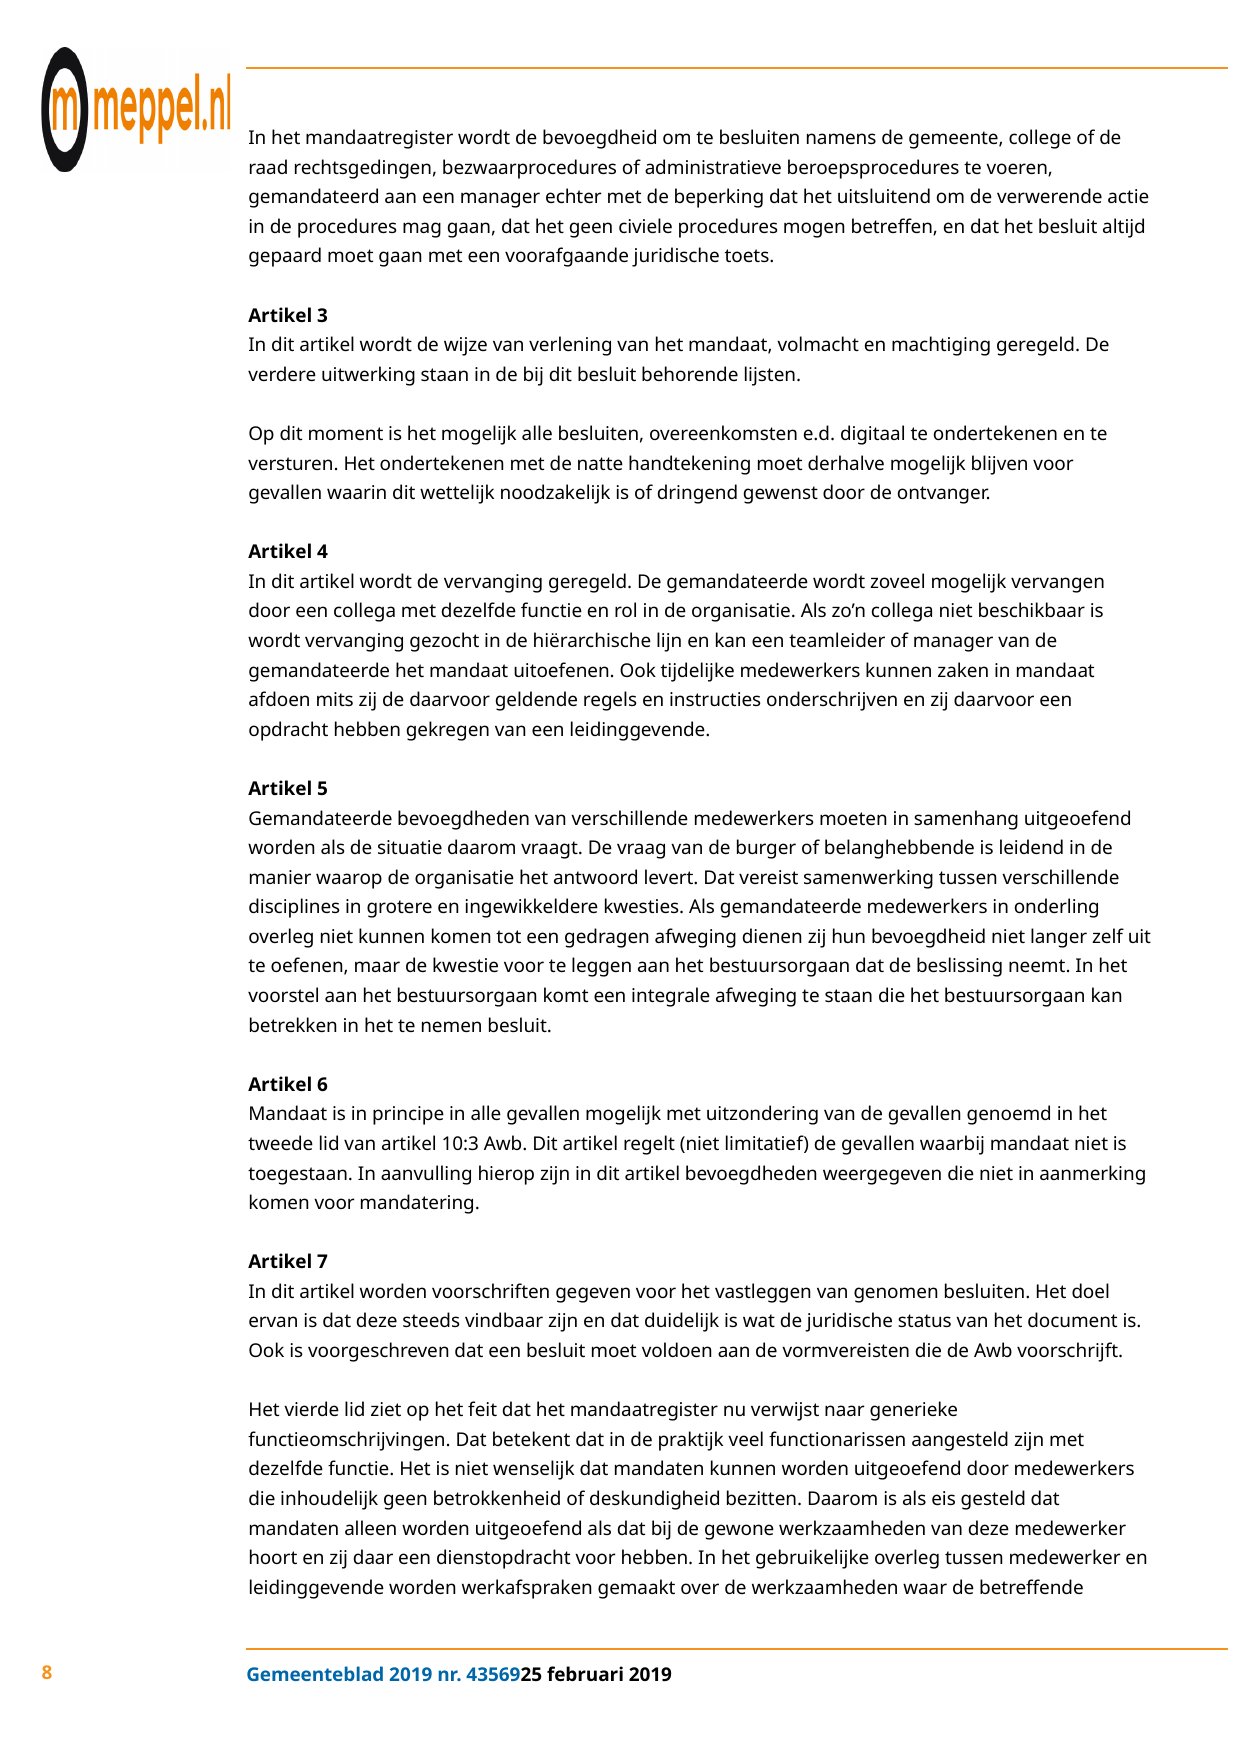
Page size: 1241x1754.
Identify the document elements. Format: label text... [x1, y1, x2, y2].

text In dit artikel wordt de wijze van verlening van het mandaat, volmacht en machtiging geregeld. De verdere uitwerking staan in de bij dit besluit behorende lijsten. [248, 331, 1152, 387]
text In dit artikel worden voorschriften gegeven voor het vastleggen van genomen besluiten. Het doel ervan is dat deze steeds vindbaar zijn en dat duidelijk is wat de juridische status van het document is. Ook is voorgeschreven dat een besluit moet voldoen aan de vormvereisten die de Awb voorschrijft. [248, 1278, 1152, 1363]
text In het mandaatregister wordt de bevoegdheid om te besluiten namens de gemeente, college of de raad rechtsgedingen, bezwaarprocedures of administratieve beroepsprocedures te voeren, gemandateerd aan een manager echter met de beperking dat het uitsluitend om de verwerende actie in de procedures mag gaan, dat het geen civiele procedures mogen betreffen, en dat het besluit altijd gepaard moet gaan met een voorafgaande juridische toets. [248, 124, 1152, 268]
picture [41, 47, 231, 172]
text Gemandateerde bevoegdheden van verschillende medewerkers moeten in samenhang uitgeoefend worden als de situatie daarom vraagt. De vraag van de burger of belanghebbende is leidend in de manier waarop de organisatie het antwoord levert. Dat vereist samenwerking tussen verschillende disciplines in grotere en ingewikkeldere kwesties. Als gemandateerde medewerkers in onderling overleg niet kunnen komen tot een gedragen afweging dienen zij hun bevoegdheid niet langer zelf uit te oefenen, maar de kwestie voor te leggen aan het bestuursorgaan dat de beslissing neemt. In het voorstel aan het bestuursorgaan komt een integrale afweging te staan die het bestuursorgaan kan betrekken in het te nemen besluit. [248, 805, 1152, 1038]
text Artikel 7 [248, 1248, 1152, 1274]
text Op dit moment is het mogelijk alle besluiten, overeenkomsten e.d. digitaal te ondertekenen en te versturen. Het ondertekenen met de natte handtekening moet derhalve mogelijk blijven voor gevallen waarin dit wettelijk noodzakelijk is of dringend gewenst door de ontvanger. [248, 420, 1152, 505]
text Artikel 4 [248, 538, 1152, 564]
text In dit artikel wordt de vervanging geregeld. De gemandateerde wordt zoveel mogelijk vervangen door een collega met dezelfde functie en rol in de organisatie. Als zo’n collega niet beschikbaar is wordt vervanging gezocht in de hiërarchische lijn en kan een teamleider of manager van de gemandateerde het mandaat uitoefenen. Ook tijdelijke medewerkers kunnen zaken in mandaat afdoen mits zij de daarvoor geldende regels en instructies onderschrijven en zij daarvoor een opdracht hebben gekregen van een leidinggevende. [248, 568, 1152, 742]
text Artikel 5 [248, 775, 1152, 801]
text Artikel 6 [248, 1071, 1152, 1097]
text Mandaat is in principe in alle gevallen mogelijk met uitzondering van de gevallen genoemd in het tweede lid van artikel 10:3 Awb. Dit artikel regelt (niet limitatief) de gevallen waarbij mandaat niet is toegestaan. In aanvulling hierop zijn in dit artikel bevoegdheden weergegeven die niet in aanmerking komen voor mandatering. [248, 1101, 1152, 1215]
text Artikel 3 [248, 302, 1152, 328]
text Het vierde lid ziet op het feit dat het mandaatregister nu verwijst naar generieke functieomschrijvingen. Dat betekent dat in de praktijk veel functionarissen aangesteld zijn met dezelfde functie. Het is niet wenselijk dat mandaten kunnen worden uitgeoefend door medewerkers die inhoudelijk geen betrokkenheid of deskundigheid bezitten. Daarom is als eis gesteld dat mandaten alleen worden uitgeoefend als dat bij de gewone werkzaamheden van deze medewerker hoort en zij daar een dienstopdracht voor hebben. In het gebruikelijke overleg tussen medewerker en leidinggevende worden werkafspraken gemaakt over de werkzaamheden waar de betreffende [248, 1396, 1152, 1600]
